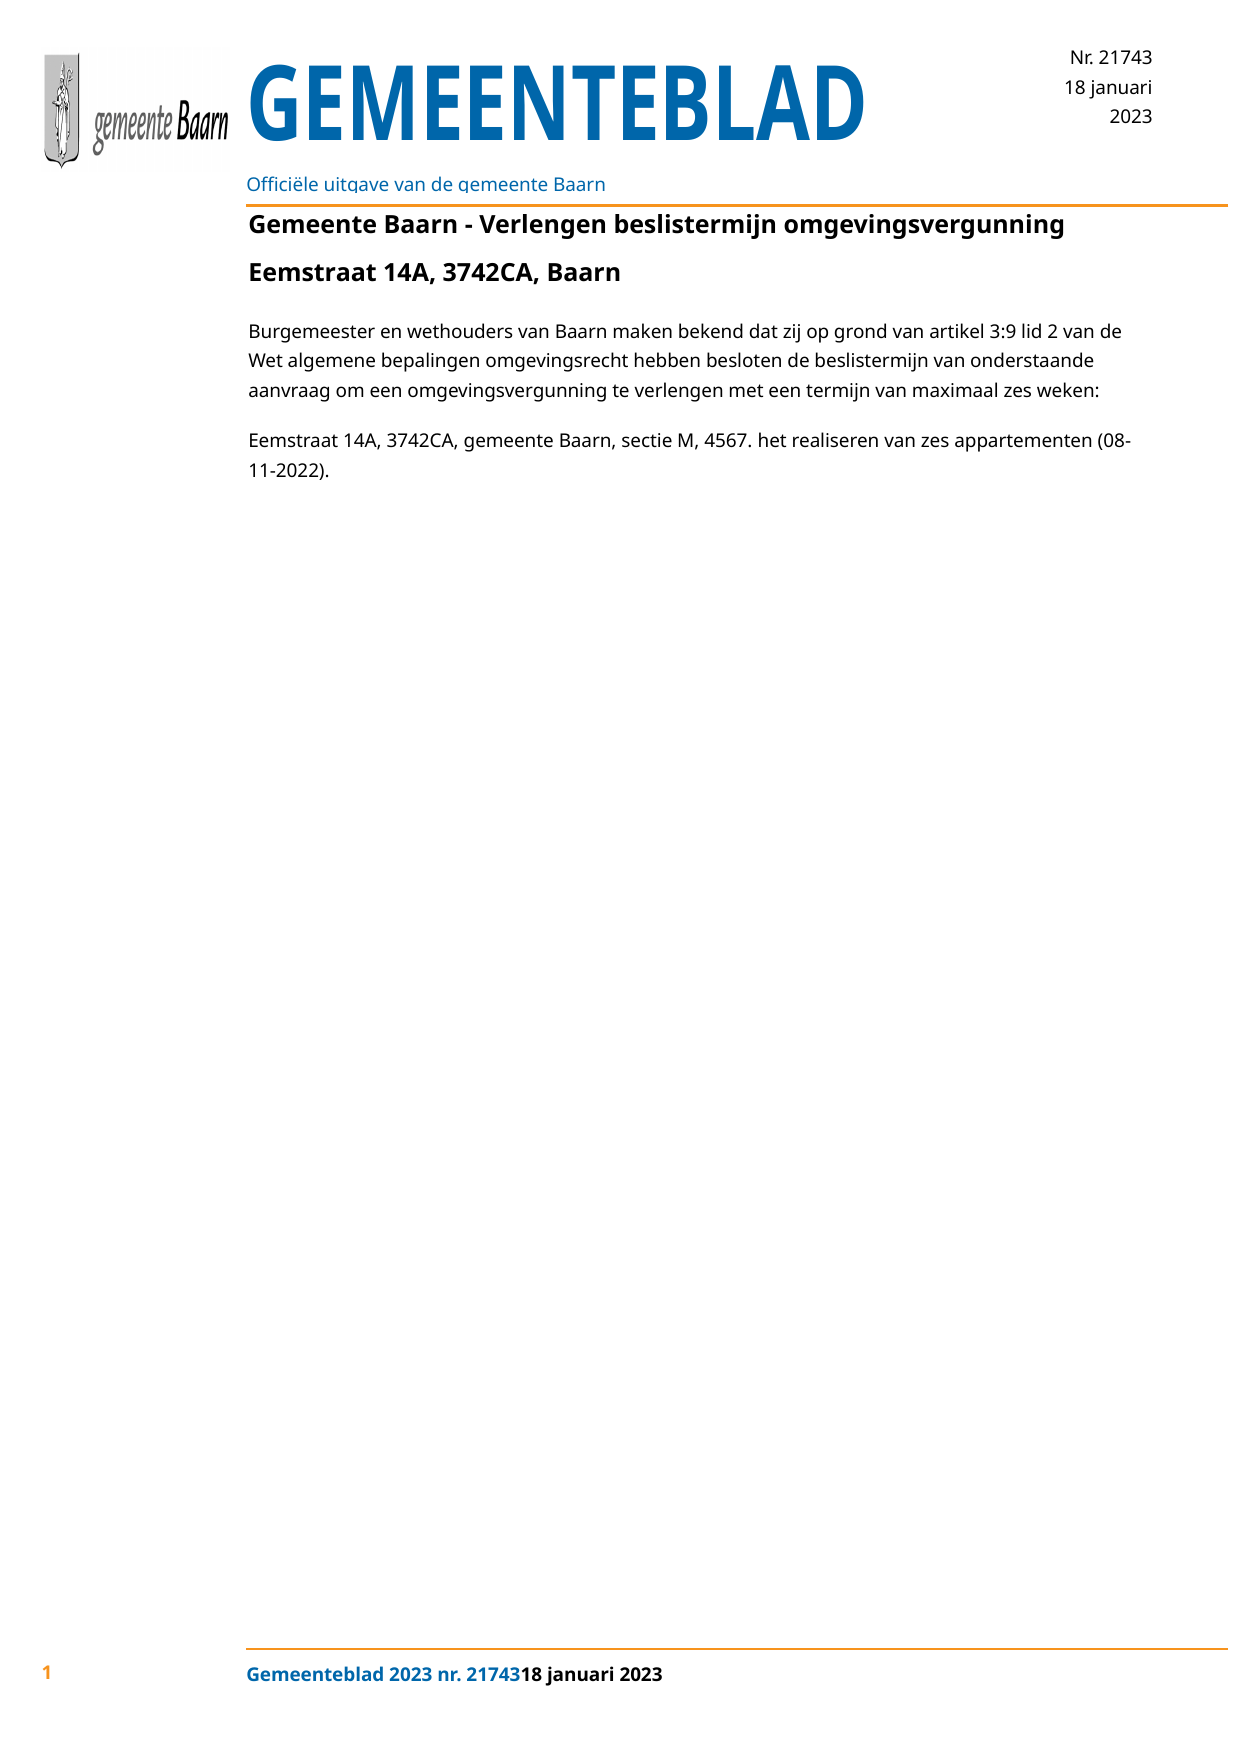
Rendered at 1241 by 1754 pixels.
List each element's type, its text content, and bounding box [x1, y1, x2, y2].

text Gemeente Baarn - Verlengen beslistermijn omgevingsvergunning Eemstraat 14A, 3742CA, Baarn [248, 207, 1152, 288]
picture [41, 47, 231, 172]
text Eemstraat 14A, 3742CA, gemeente Baarn, sectie M, 4567. het realiseren van zes appartementen (08-11-2022). [248, 427, 1152, 483]
text Burgemeester en wethouders van Baarn maken bekend dat zij op grond van artikel 3:9 lid 2 van de Wet algemene bepalingen omgevingsrecht hebben besloten de beslistermijn van onderstaande aanvraag om een omgevingsvergunning te verlengen met een termijn van maximaal zes weken: [248, 318, 1152, 403]
